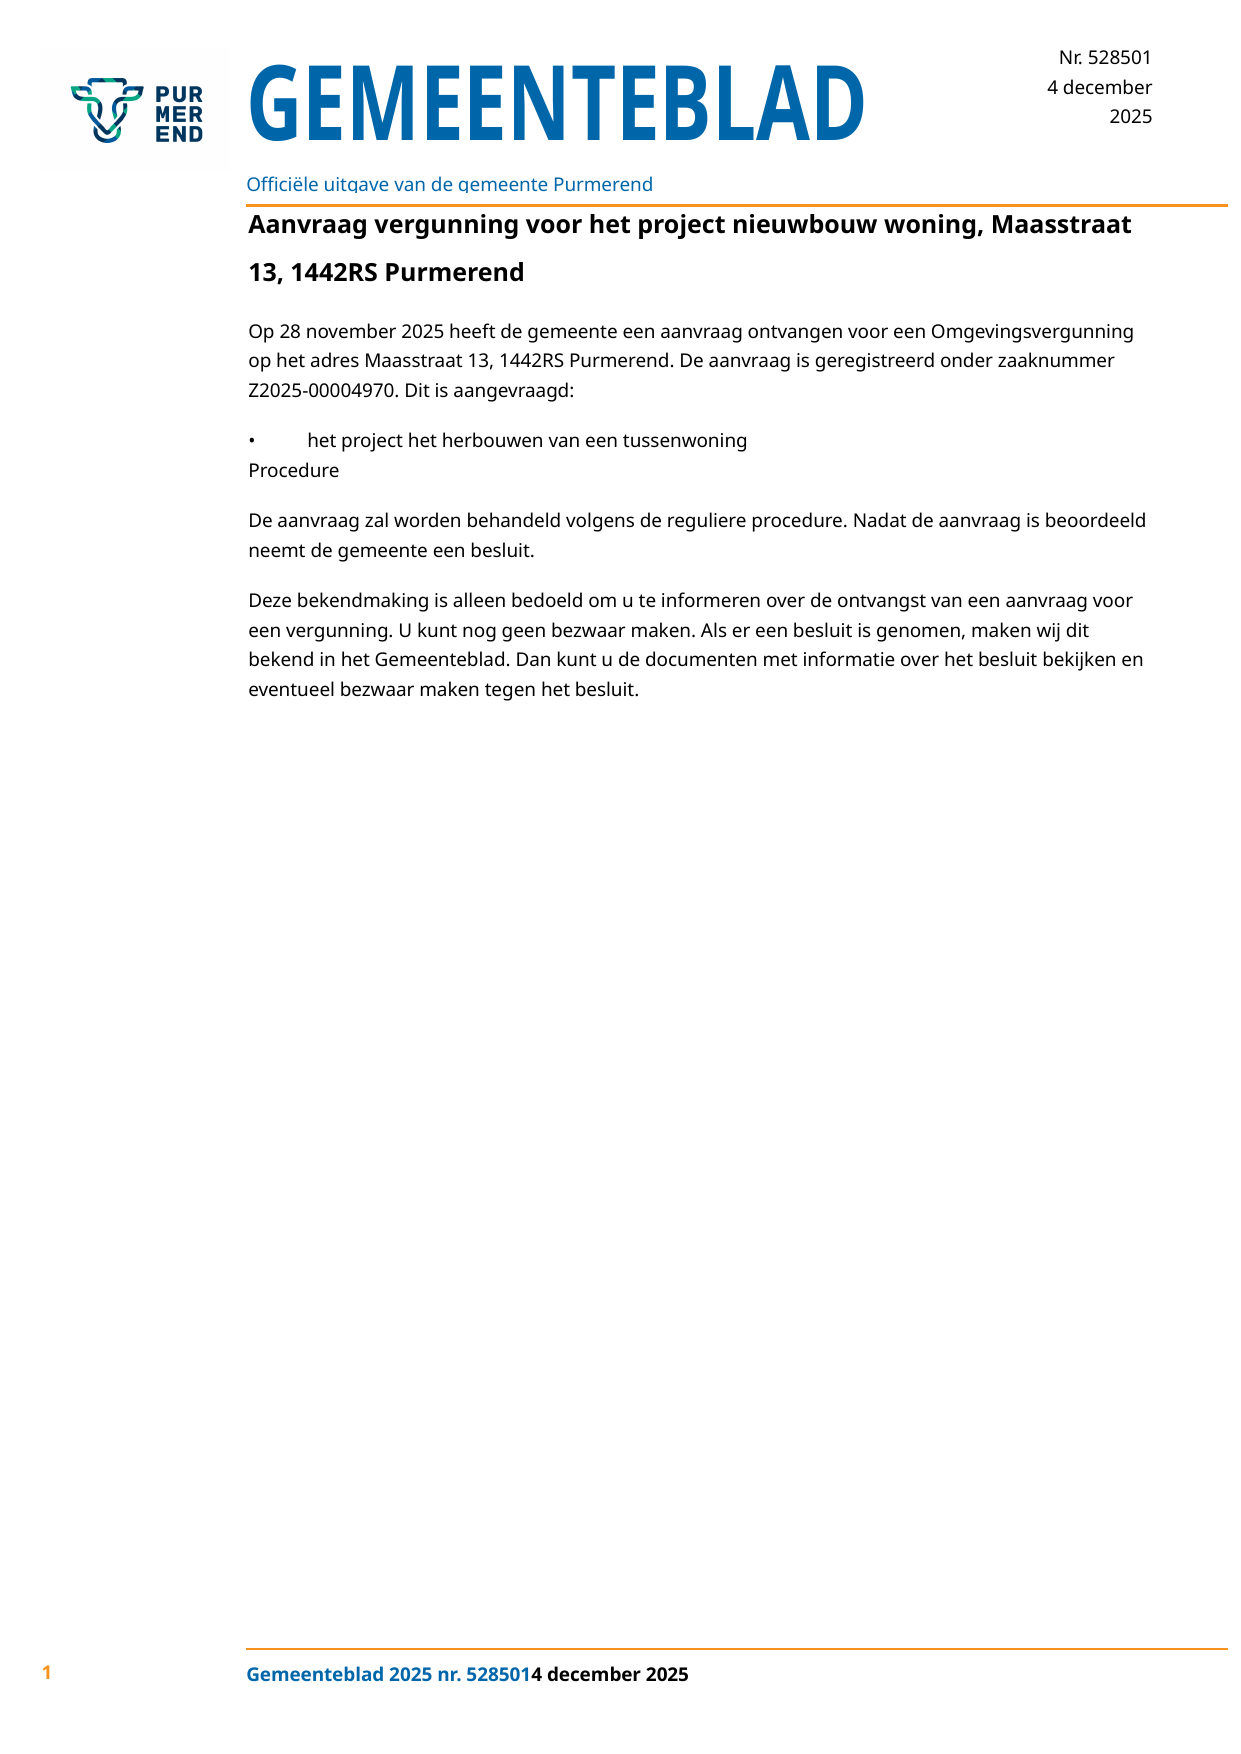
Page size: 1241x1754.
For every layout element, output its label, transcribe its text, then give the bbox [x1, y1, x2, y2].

list het project het herbouwen van een tussenwoning [248, 427, 1152, 453]
text Deze bekendmaking is alleen bedoeld om u te informeren over de ontvangst van een aanvraag voor een vergunning. U kunt nog geen bezwaar maken. Als er een besluit is genomen, maken wij dit bekend in het Gemeenteblad. Dan kunt u de documenten met informatie over het besluit bekijken en eventueel bezwaar maken tegen het besluit. [248, 587, 1152, 702]
picture [41, 47, 231, 172]
text Op 28 november 2025 heeft de gemeente een aanvraag ontvangen voor een Omgevingsvergunning op het adres Maasstraat 13, 1442RS Purmerend. De aanvraag is geregistreerd onder zaaknummer Z2025-00004970. Dit is aangevraagd: [248, 318, 1152, 403]
text De aanvraag zal worden behandeld volgens de reguliere procedure. Nadat de aanvraag is beoordeeld neemt de gemeente een besluit. [248, 507, 1152, 563]
text Aanvraag vergunning voor het project nieuwbouw woning, Maasstraat 13, 1442RS Purmerend [248, 207, 1152, 288]
text Procedure [248, 457, 1152, 483]
